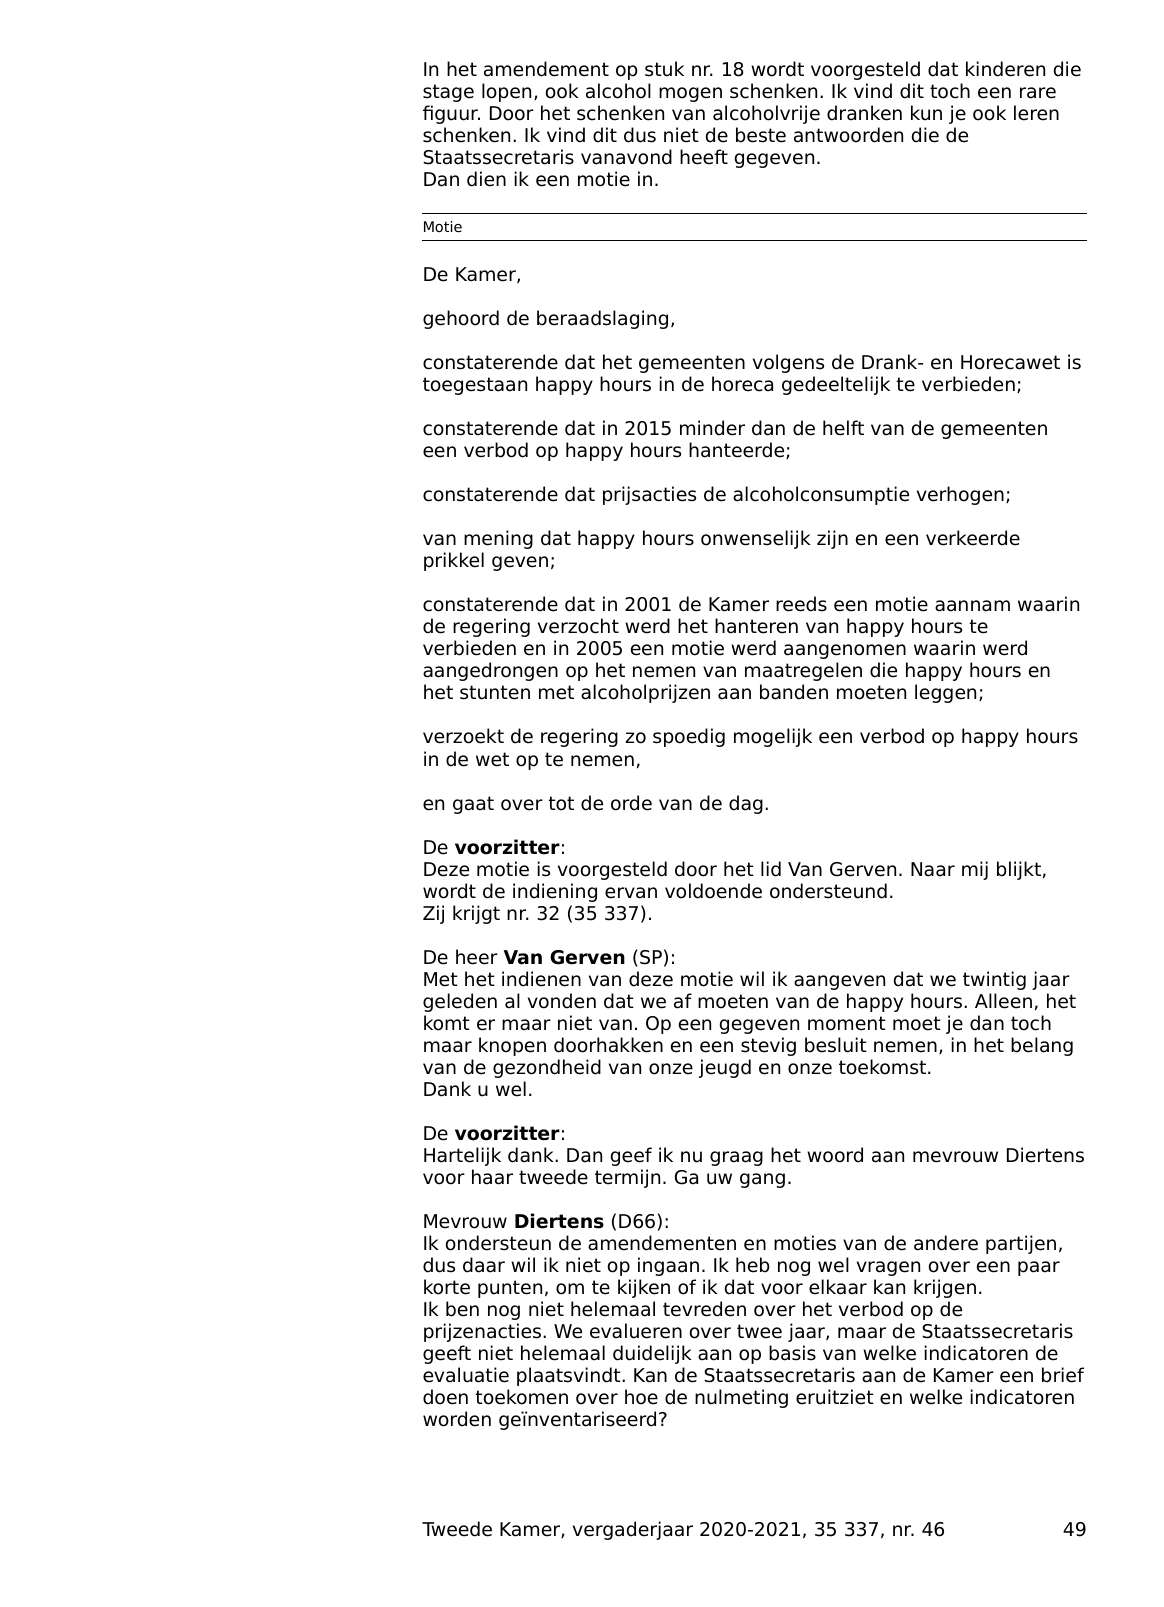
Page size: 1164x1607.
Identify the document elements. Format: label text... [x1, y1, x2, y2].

text Mevrouw Diertens (D66): [422, 1211, 1087, 1233]
text constaterende dat prijsacties de alcoholconsumptie verhogen; [422, 484, 1087, 506]
text en gaat over tot de orde van de dag. [422, 793, 1087, 814]
text De voorzitter: [422, 1123, 1087, 1145]
text Hartelijk dank. Dan geef ik nu graag het woord aan mevrouw Diertens voor haar tweede termijn. Ga uw gang. [422, 1145, 1087, 1189]
text Ik ben nog niet helemaal tevreden over het verbod op de prijzenacties. We evalueren over twee jaar, maar de Staatssecretaris geeft niet helemaal duidelijk aan op basis van welke indicatoren de evaluatie plaatsvindt. Kan de Staatssecretaris aan de Kamer een brief doen toekomen over hoe de nulmeting eruitziet en welke indicatoren worden geïnventariseerd? [422, 1299, 1087, 1431]
text gehoord de beraadslaging, [422, 308, 1087, 329]
text constaterende dat in 2015 minder dan de helft van de gemeenten een verbod op happy hours hanteerde; [422, 418, 1087, 462]
text Dan dien ik een motie in. [422, 169, 1087, 191]
text De voorzitter: [422, 837, 1087, 859]
text Ik ondersteun de amendementen en moties van de andere partijen, dus daar wil ik niet op ingaan. Ik heb nog wel vragen over een paar korte punten, om te kijken of ik dat voor elkaar kan krijgen. [422, 1233, 1087, 1299]
text In het amendement op stuk nr. 18 wordt voorgesteld dat kinderen die stage lopen, ook alcohol mogen schenken. Ik vind dit toch een rare figuur. Door het schenken van alcoholvrije dranken kun je ook leren schenken. Ik vind dit dus niet de beste antwoorden die de Staatssecretaris vanavond heeft gegeven. [422, 59, 1087, 169]
text constaterende dat in 2001 de Kamer reeds een motie aannam waarin de regering verzocht werd het hanteren van happy hours te verbieden en in 2005 een motie werd aangenomen waarin werd aangedrongen op het nemen van maatregelen die happy hours en het stunten met alcoholprijzen aan banden moeten leggen; [422, 594, 1087, 704]
text constaterende dat het gemeenten volgens de Drank- en Horecawet is toegestaan happy hours in de horeca gedeeltelijk te verbieden; [422, 352, 1087, 396]
text De heer Van Gerven (SP): [422, 947, 1087, 969]
text Zij krijgt nr. 32 (35 337). [422, 903, 1087, 925]
text Dank u wel. [422, 1079, 1087, 1101]
text Deze motie is voorgesteld door het lid Van Gerven. Naar mij blijkt, wordt de indiening ervan voldoende ondersteund. [422, 859, 1087, 903]
text verzoekt de regering zo spoedig mogelijk een verbod op happy hours in de wet op te nemen, [422, 726, 1087, 770]
table_header Motie [422, 214, 1087, 240]
text Met het indienen van deze motie wil ik aangeven dat we twintig jaar geleden al vonden dat we af moeten van de happy hours. Alleen, het komt er maar niet van. Op een gegeven moment moet je dan toch maar knopen doorhakken en een stevig besluit nemen, in het belang van de gezondheid van onze jeugd en onze toekomst. [422, 969, 1087, 1079]
text De Kamer, [422, 263, 1087, 285]
text van mening dat happy hours onwenselijk zijn en een verkeerde prikkel geven; [422, 528, 1087, 572]
